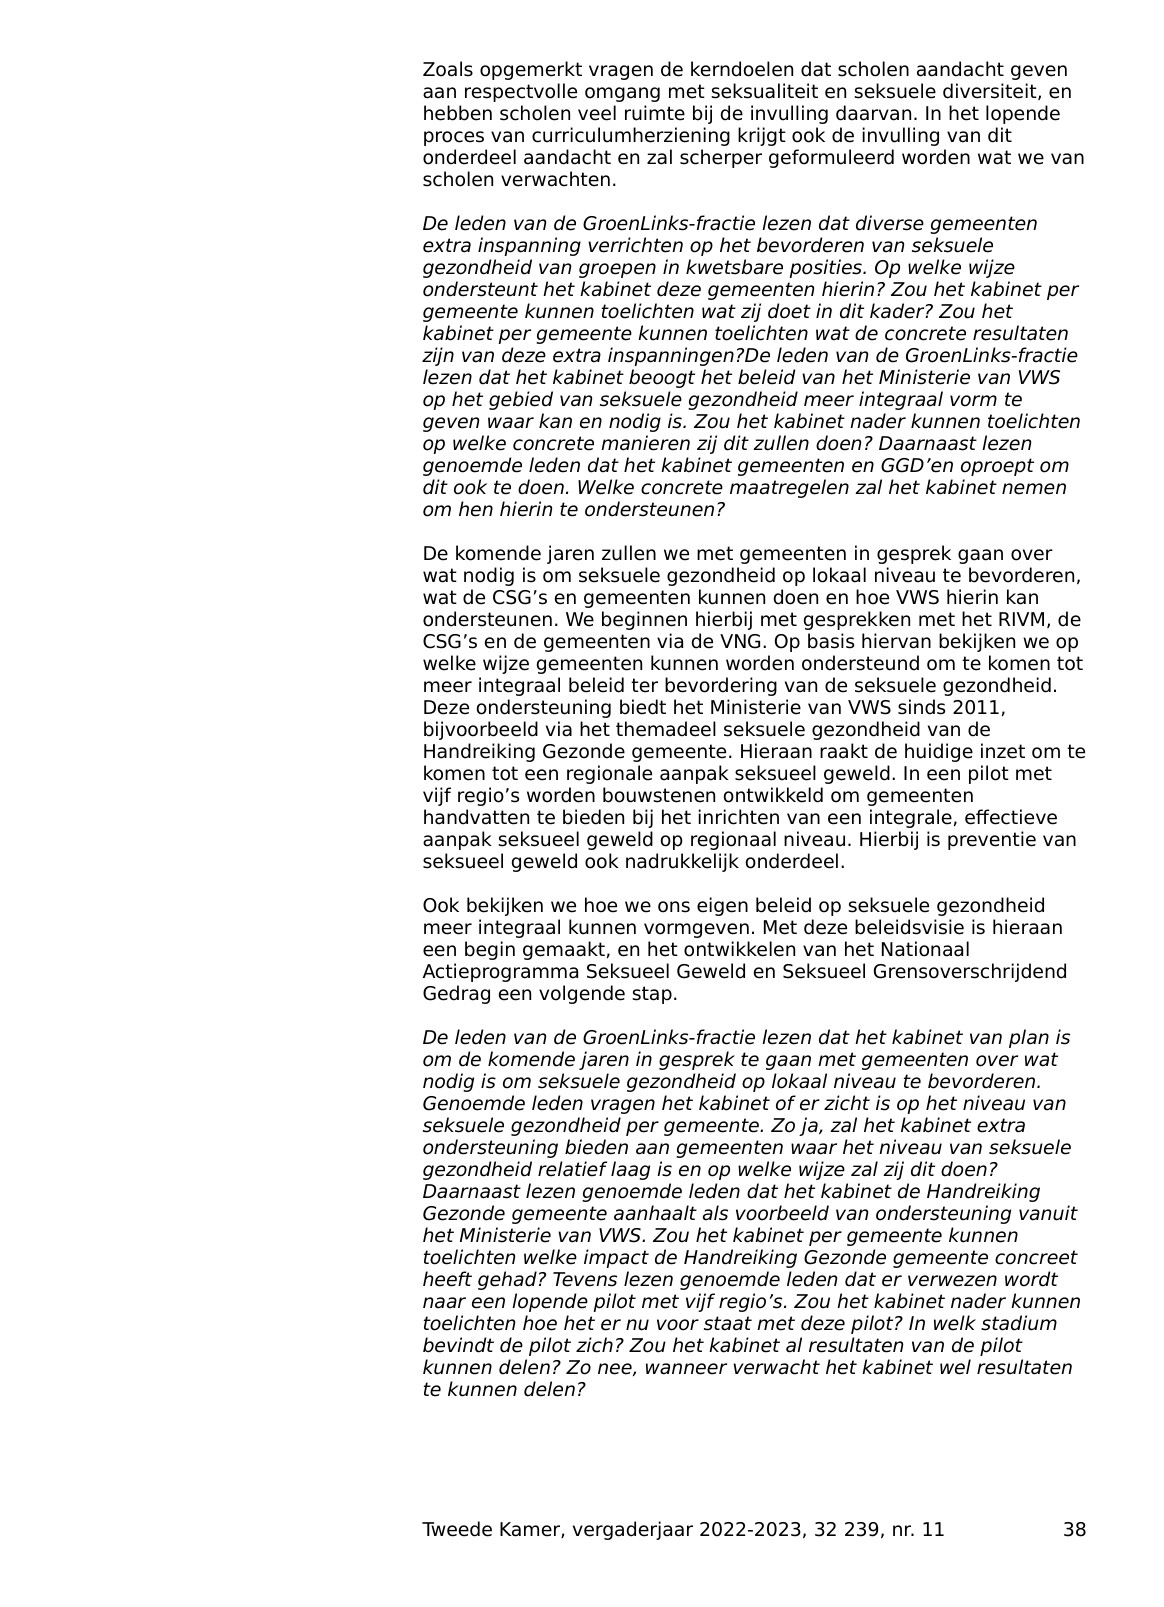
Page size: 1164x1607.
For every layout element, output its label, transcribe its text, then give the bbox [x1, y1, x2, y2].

text De komende jaren zullen we met gemeenten in gesprek gaan over wat nodig is om seksuele gezondheid op lokaal niveau te bevorderen, wat de CSG’s en gemeenten kunnen doen en hoe VWS hierin kan ondersteunen. We beginnen hierbij met gesprekken met het RIVM, de CSG’s en de gemeenten via de VNG. Op basis hiervan bekijken we op welke wijze gemeenten kunnen worden ondersteund om te komen tot meer integraal beleid ter bevordering van de seksuele gezondheid. Deze ondersteuning biedt het Ministerie van VWS sinds 2011, bijvoorbeeld via het themadeel seksuele gezondheid van de Handreiking Gezonde gemeente. Hieraan raakt de huidige inzet om te komen tot een regionale aanpak seksueel geweld. In een pilot met vijf regio’s worden bouwstenen ontwikkeld om gemeenten handvatten te bieden bij het inrichten van een integrale, effectieve aanpak seksueel geweld op regionaal niveau. Hierbij is preventie van seksueel geweld ook nadrukkelijk onderdeel. [422, 543, 1087, 873]
text De leden van de GroenLinks-fractie lezen dat diverse gemeenten extra inspanning verrichten op het bevorderen van seksuele gezondheid van groepen in kwetsbare posities. Op welke wijze ondersteunt het kabinet deze gemeenten hierin? Zou het kabinet per gemeente kunnen toelichten wat zij doet in dit kader? Zou het kabinet per gemeente kunnen toelichten wat de concrete resultaten zijn van deze extra inspanningen?De leden van de GroenLinks-fractie lezen dat het kabinet beoogt het beleid van het Ministerie van VWS op het gebied van seksuele gezondheid meer integraal vorm te geven waar kan en nodig is. Zou het kabinet nader kunnen toelichten op welke concrete manieren zij dit zullen doen? Daarnaast lezen genoemde leden dat het kabinet gemeenten en GGD’en oproept om dit ook te doen. Welke concrete maatregelen zal het kabinet nemen om hen hierin te ondersteunen? [422, 213, 1087, 521]
text De leden van de GroenLinks-fractie lezen dat het kabinet van plan is om de komende jaren in gesprek te gaan met gemeenten over wat nodig is om seksuele gezondheid op lokaal niveau te bevorderen. Genoemde leden vragen het kabinet of er zicht is op het niveau van seksuele gezondheid per gemeente. Zo ja, zal het kabinet extra ondersteuning bieden aan gemeenten waar het niveau van seksuele gezondheid relatief laag is en op welke wijze zal zij dit doen? Daarnaast lezen genoemde leden dat het kabinet de Handreiking Gezonde gemeente aanhaalt als voorbeeld van ondersteuning vanuit het Ministerie van VWS. Zou het kabinet per gemeente kunnen toelichten welke impact de Handreiking Gezonde gemeente concreet heeft gehad? Tevens lezen genoemde leden dat er verwezen wordt naar een lopende pilot met vijf regio’s. Zou het kabinet nader kunnen toelichten hoe het er nu voor staat met deze pilot? In welk stadium bevindt de pilot zich? Zou het kabinet al resultaten van de pilot kunnen delen? Zo nee, wanneer verwacht het kabinet wel resultaten te kunnen delen? [422, 1027, 1087, 1401]
text Ook bekijken we hoe we ons eigen beleid op seksuele gezondheid meer integraal kunnen vormgeven. Met deze beleidsvisie is hieraan een begin gemaakt, en het ontwikkelen van het Nationaal Actieprogramma Seksueel Geweld en Seksueel Grensoverschrijdend Gedrag een volgende stap. [422, 895, 1087, 1005]
text Zoals opgemerkt vragen de kerndoelen dat scholen aandacht geven aan respectvolle omgang met seksualiteit en seksuele diversiteit, en hebben scholen veel ruimte bij de invulling daarvan. In het lopende proces van curriculumherziening krijgt ook de invulling van dit onderdeel aandacht en zal scherper geformuleerd worden wat we van scholen verwachten. [422, 59, 1087, 191]
